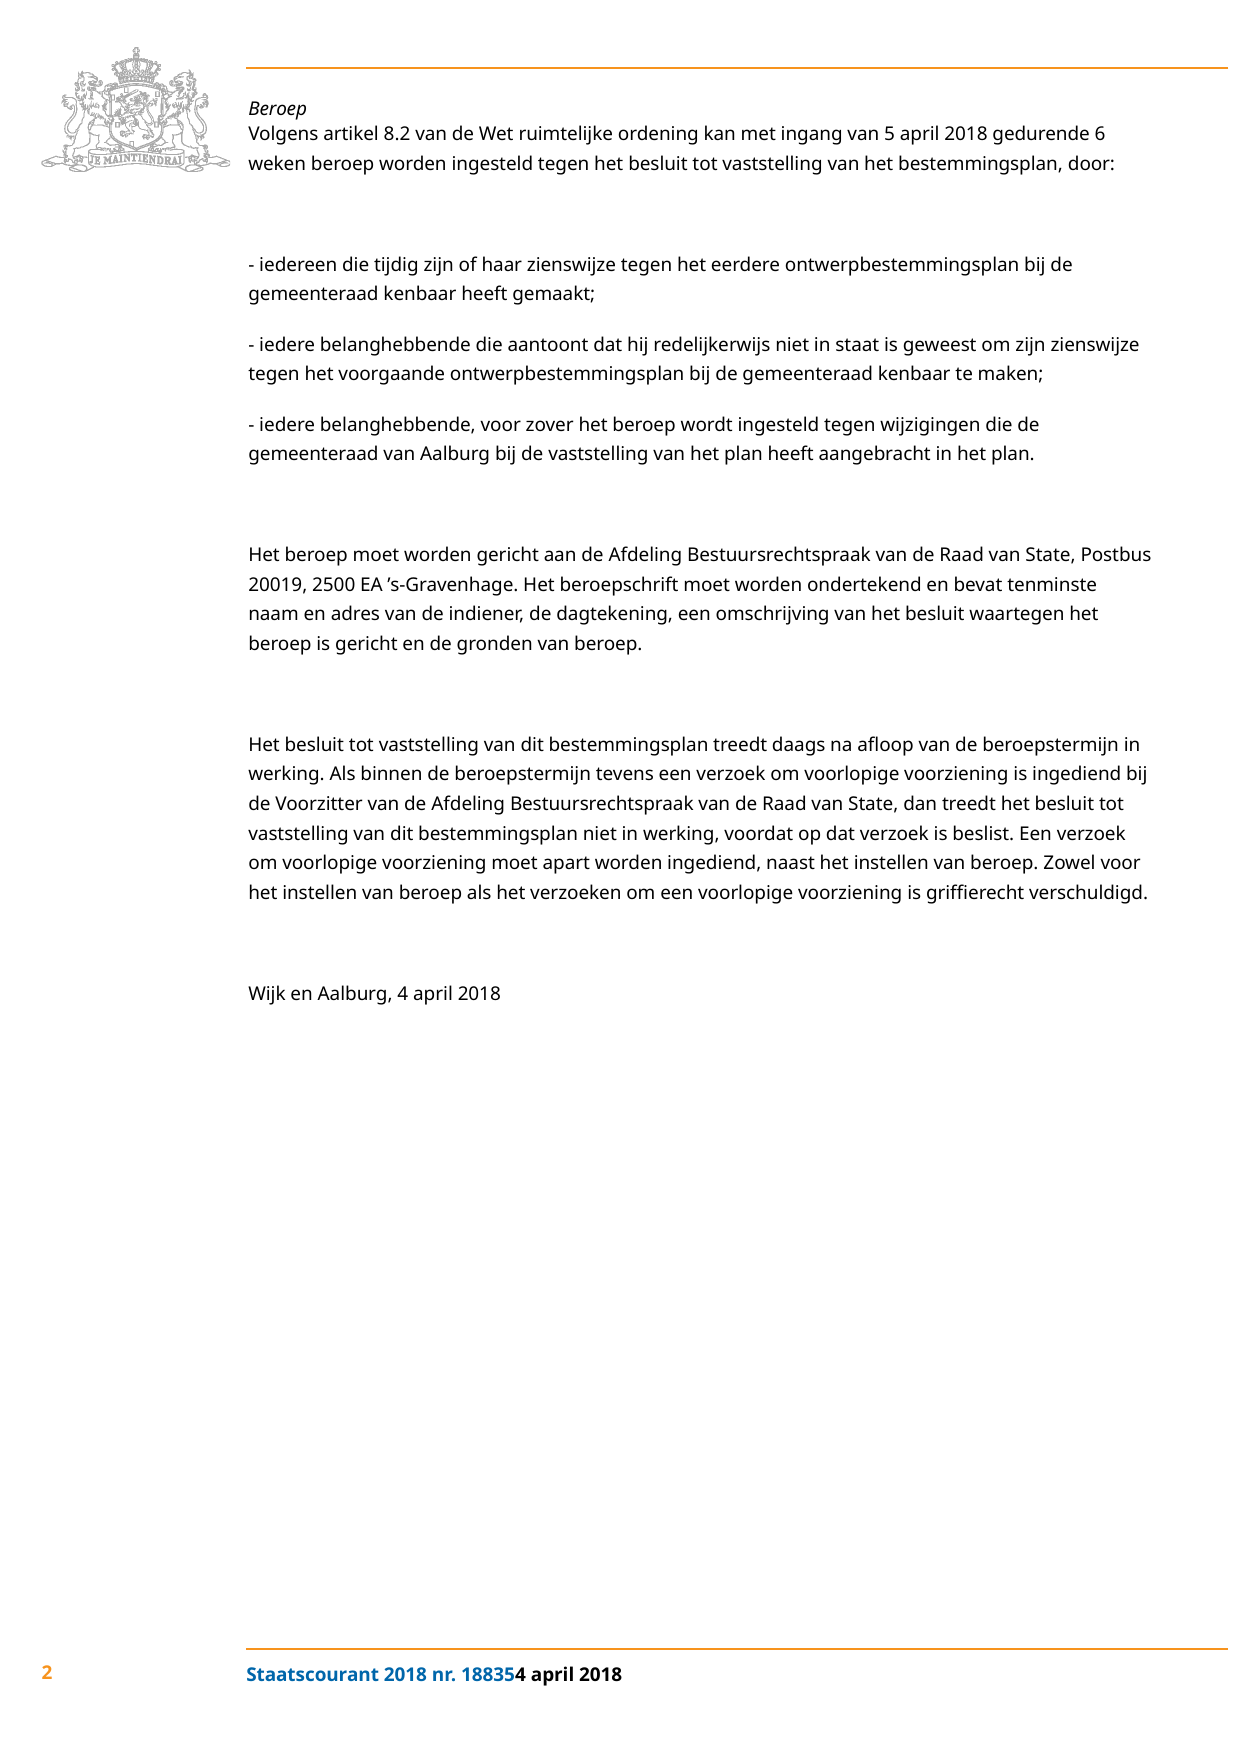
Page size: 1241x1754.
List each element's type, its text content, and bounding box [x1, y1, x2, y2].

text Het beroep moet worden gericht aan de Afdeling Bestuursrechtspraak van de Raad van State, Postbus 20019, 2500 EA ’s-Gravenhage. Het beroepschrift moet worden ondertekend en bevat tenminste naam en adres van de indiener, de dagtekening, een omschrijving van het besluit waartegen het beroep is gericht en de gronden van beroep. [248, 541, 1152, 656]
text Beroep [248, 95, 1152, 121]
picture [41, 47, 231, 172]
text - iedere belanghebbende die aantoont dat hij redelijkerwijs niet in staat is geweest om zijn zienswijze tegen het voorgaande ontwerpbestemmingsplan bij de gemeenteraad kenbaar te maken; [248, 331, 1152, 386]
text Volgens artikel 8.2 van de Wet ruimtelijke ordening kan met ingang van 5 april 2018 gedurende 6 weken beroep worden ingesteld tegen het besluit tot vaststelling van het bestemmingsplan, door: [248, 121, 1152, 176]
text - iedere belanghebbende, voor zover het beroep wordt ingesteld tegen wijzigingen die de gemeenteraad van Aalburg bij de vaststelling van het plan heeft aangebracht in het plan. [248, 411, 1152, 466]
text - iedereen die tijdig zijn of haar zienswijze tegen het eerdere ontwerpbestemmingsplan bij de gemeenteraad kenbaar heeft gemaakt; [248, 251, 1152, 306]
text Het besluit tot vaststelling van dit bestemmingsplan treedt daags na afloop van de beroepstermijn in werking. Als binnen de beroepstermijn tevens een verzoek om voorlopige voorziening is ingediend bij de Voorzitter van de Afdeling Bestuursrechtspraak van de Raad van State, dan treedt het besluit tot vaststelling van dit bestemmingsplan niet in werking, voordat op dat verzoek is beslist. Een verzoek om voorlopige voorziening moet apart worden ingediend, naast het instellen van beroep. Zowel voor het instellen van beroep als het verzoeken om een voorlopige voorziening is griffierecht verschuldigd. [248, 731, 1152, 904]
text Wijk en Aalburg, 4 april 2018 [248, 980, 1152, 1005]
